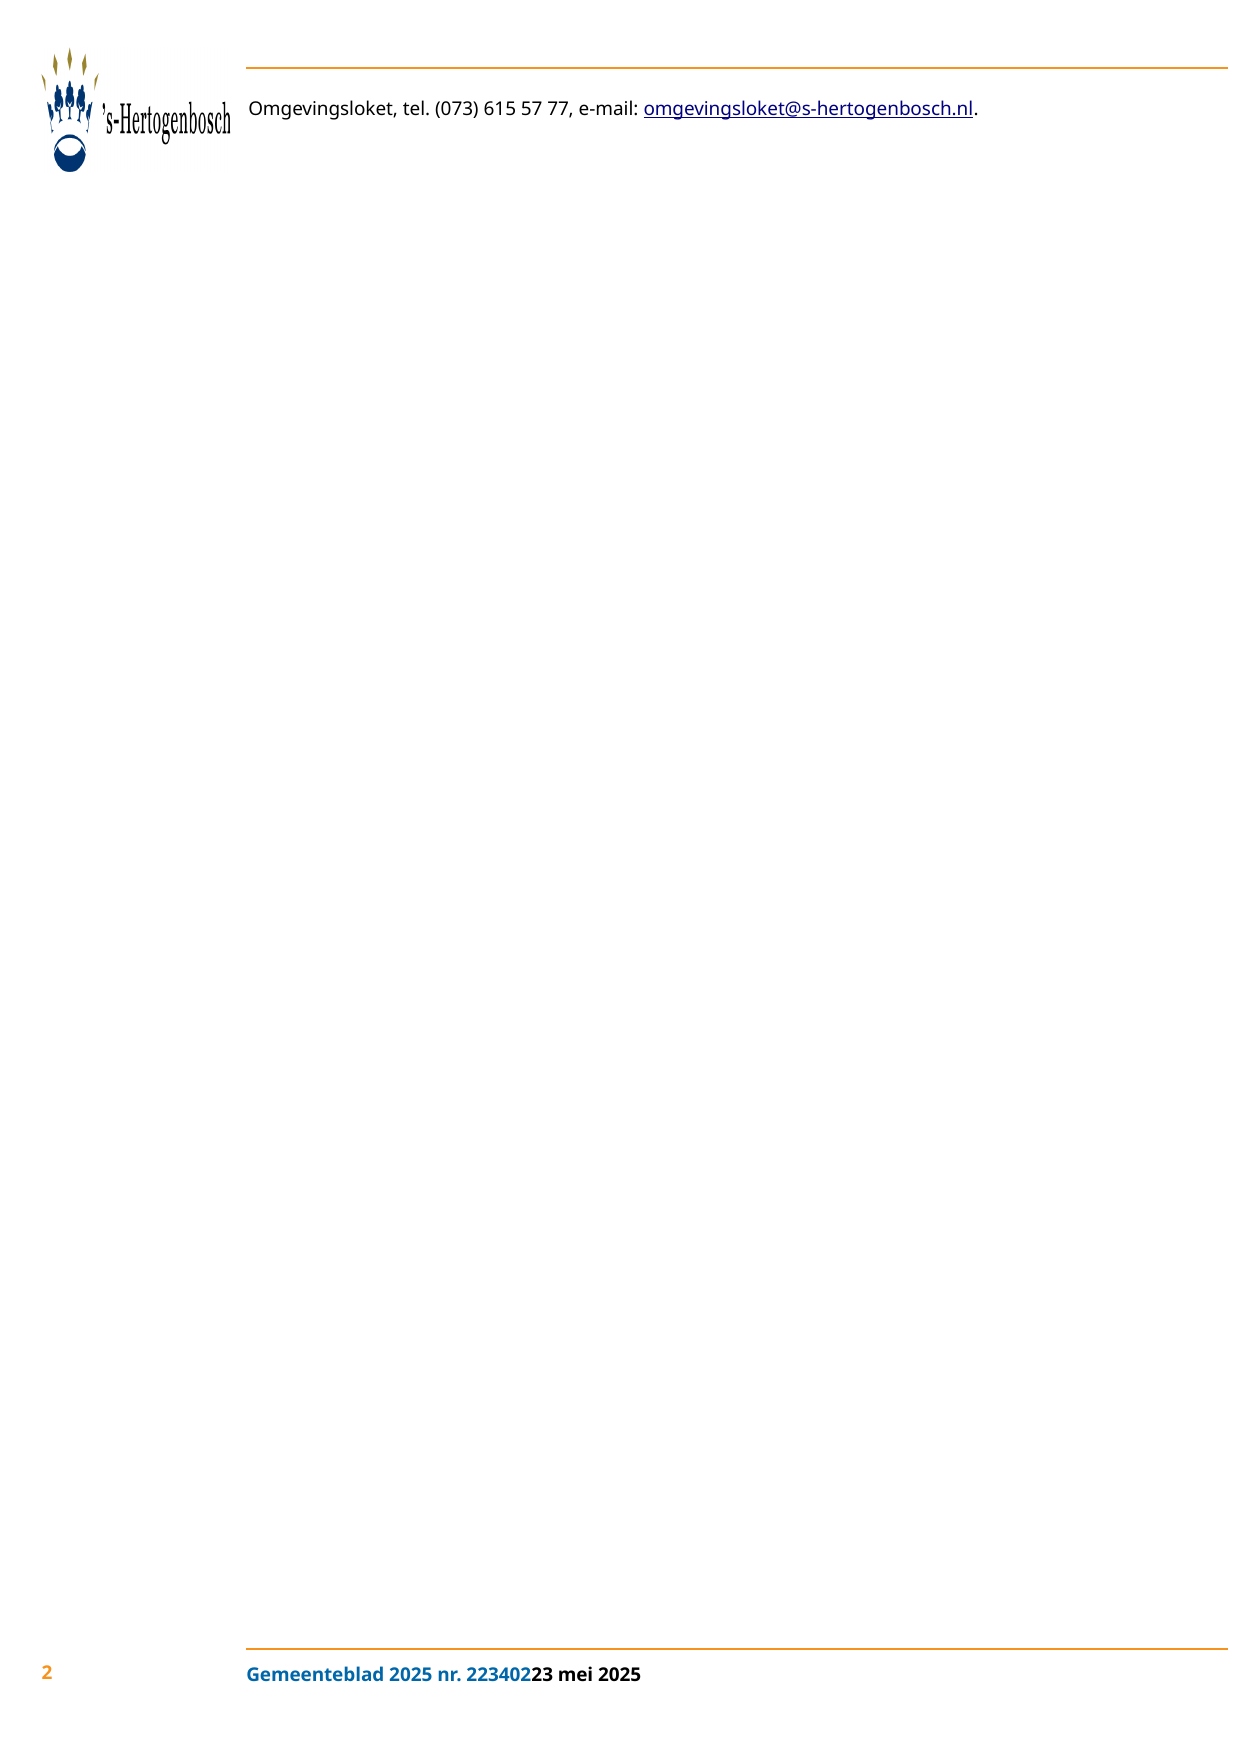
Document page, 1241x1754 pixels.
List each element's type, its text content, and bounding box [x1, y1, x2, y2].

text Omgevingsloket, tel. (073) 615 57 77, e-mail: omgevingsloket@s-hertogenbosch.nl. [248, 95, 1152, 121]
picture [41, 47, 231, 172]
